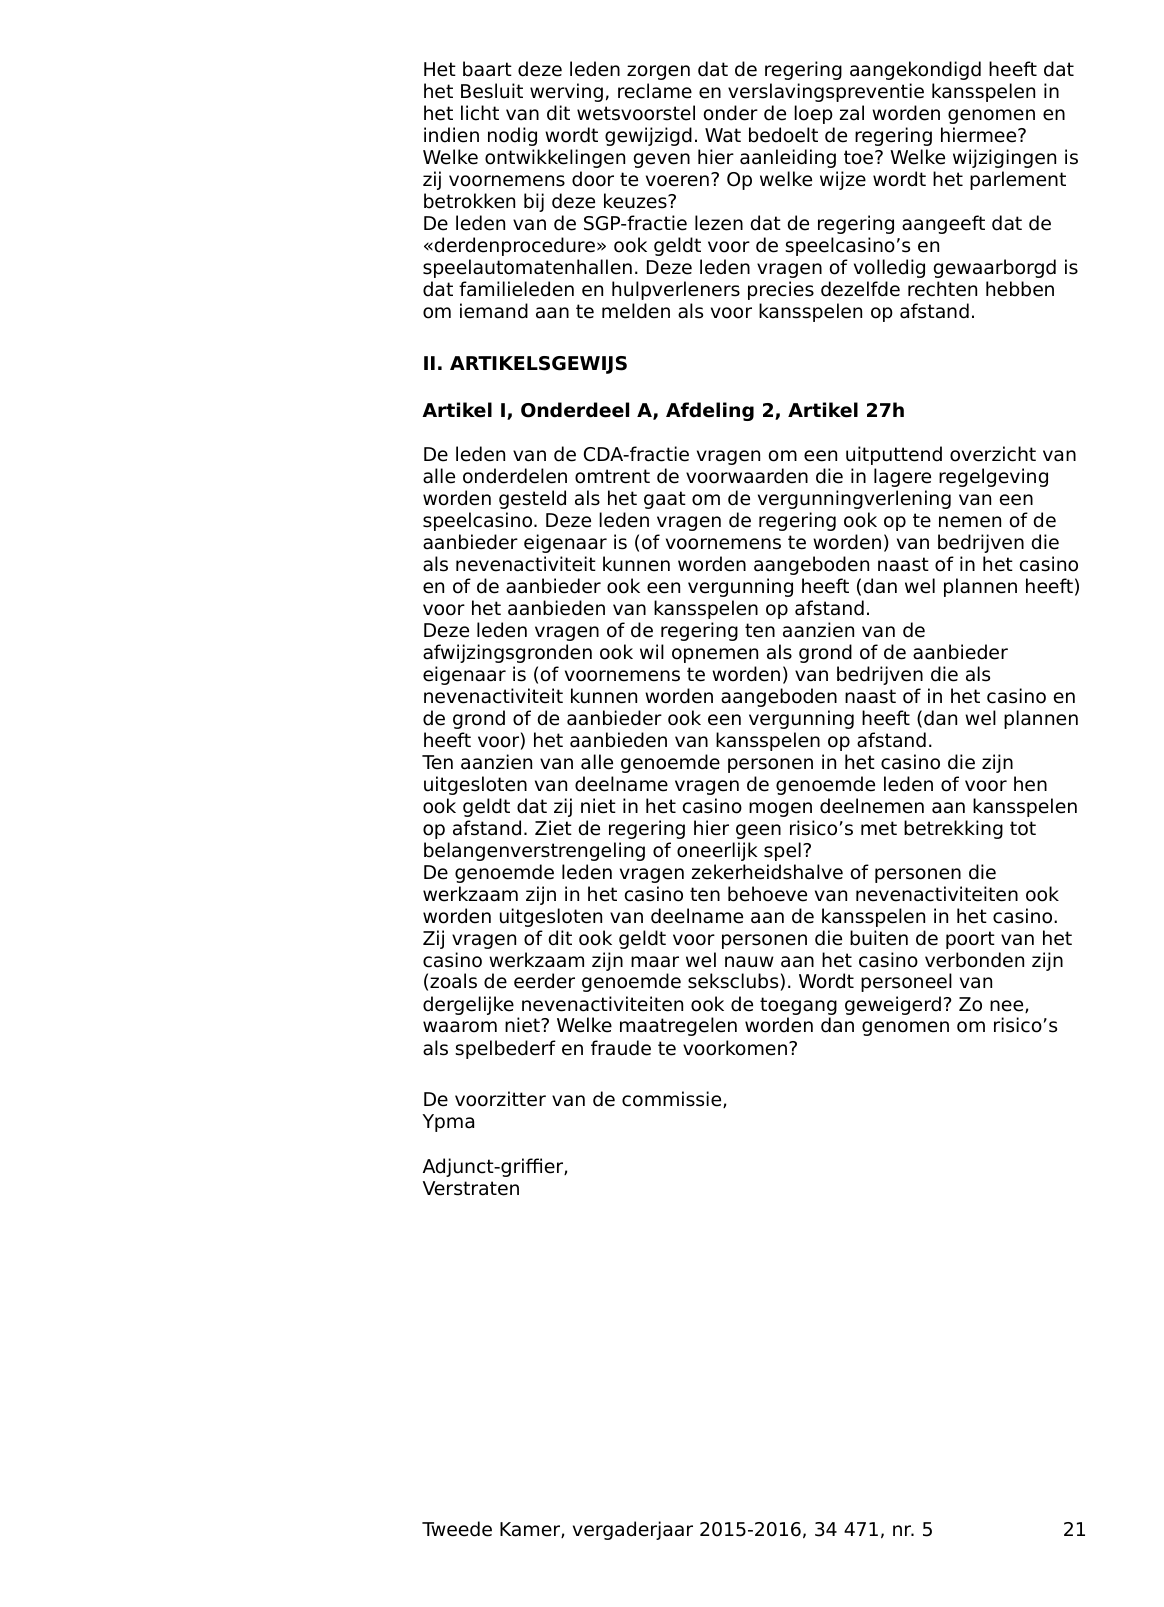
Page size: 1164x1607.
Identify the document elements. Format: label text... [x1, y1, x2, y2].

text Adjunct-griffier, Verstraten [422, 1156, 1087, 1199]
subtitle Artikel I, Onderdeel A, Afdeling 2, Artikel 27h [422, 400, 1087, 422]
text Deze leden vragen of de regering ten aanzien van de afwijzingsgronden ook wil opnemen als grond of de aanbieder eigenaar is (of voornemens te worden) van bedrijven die als nevenactiviteit kunnen worden aangeboden naast of in het casino en de grond of de aanbieder ook een vergunning heeft (dan wel plannen heeft voor) het aanbieden van kansspelen op afstand. [422, 620, 1087, 752]
text De genoemde leden vragen zekerheidshalve of personen die werkzaam zijn in het casino ten behoeve van nevenactiviteiten ook worden uitgesloten van deelname aan de kansspelen in het casino. Zij vragen of dit ook geldt voor personen die buiten de poort van het casino werkzaam zijn maar wel nauw aan het casino verbonden zijn (zoals de eerder genoemde seksclubs). Wordt personeel van dergelijke nevenactiviteiten ook de toegang geweigerd? Zo nee, waarom niet? Welke maatregelen worden dan genomen om risico’s als spelbederf en fraude te voorkomen? [422, 862, 1087, 1059]
text Ten aanzien van alle genoemde personen in het casino die zijn uitgesloten van deelname vragen de genoemde leden of voor hen ook geldt dat zij niet in het casino mogen deelnemen aan kansspelen op afstand. Ziet de regering hier geen risico’s met betrekking tot belangenverstrengeling of oneerlijk spel? [422, 752, 1087, 862]
text Het baart deze leden zorgen dat de regering aangekondigd heeft dat het Besluit werving, reclame en verslavingspreventie kansspelen in het licht van dit wetsvoorstel onder de loep zal worden genomen en indien nodig wordt gewijzigd. Wat bedoelt de regering hiermee? Welke ontwikkelingen geven hier aanleiding toe? Welke wijzigingen is zij voornemens door te voeren? Op welke wijze wordt het parlement betrokken bij deze keuzes? [422, 59, 1087, 213]
text De voorzitter van de commissie, Ypma [422, 1089, 1087, 1133]
subtitle II. ARTIKELSGEWIJS [422, 353, 1087, 375]
text De leden van de SGP-fractie lezen dat de regering aangeeft dat de «derdenprocedure» ook geldt voor de speelcasino’s en speelautomatenhallen. Deze leden vragen of volledig gewaarborgd is dat familieleden en hulpverleners precies dezelfde rechten hebben om iemand aan te melden als voor kansspelen op afstand. [422, 213, 1087, 323]
text De leden van de CDA-fractie vragen om een uitputtend overzicht van alle onderdelen omtrent de voorwaarden die in lagere regelgeving worden gesteld als het gaat om de vergunningverlening van een speelcasino. Deze leden vragen de regering ook op te nemen of de aanbieder eigenaar is (of voornemens te worden) van bedrijven die als nevenactiviteit kunnen worden aangeboden naast of in het casino en of de aanbieder ook een vergunning heeft (dan wel plannen heeft) voor het aanbieden van kansspelen op afstand. [422, 444, 1087, 620]
